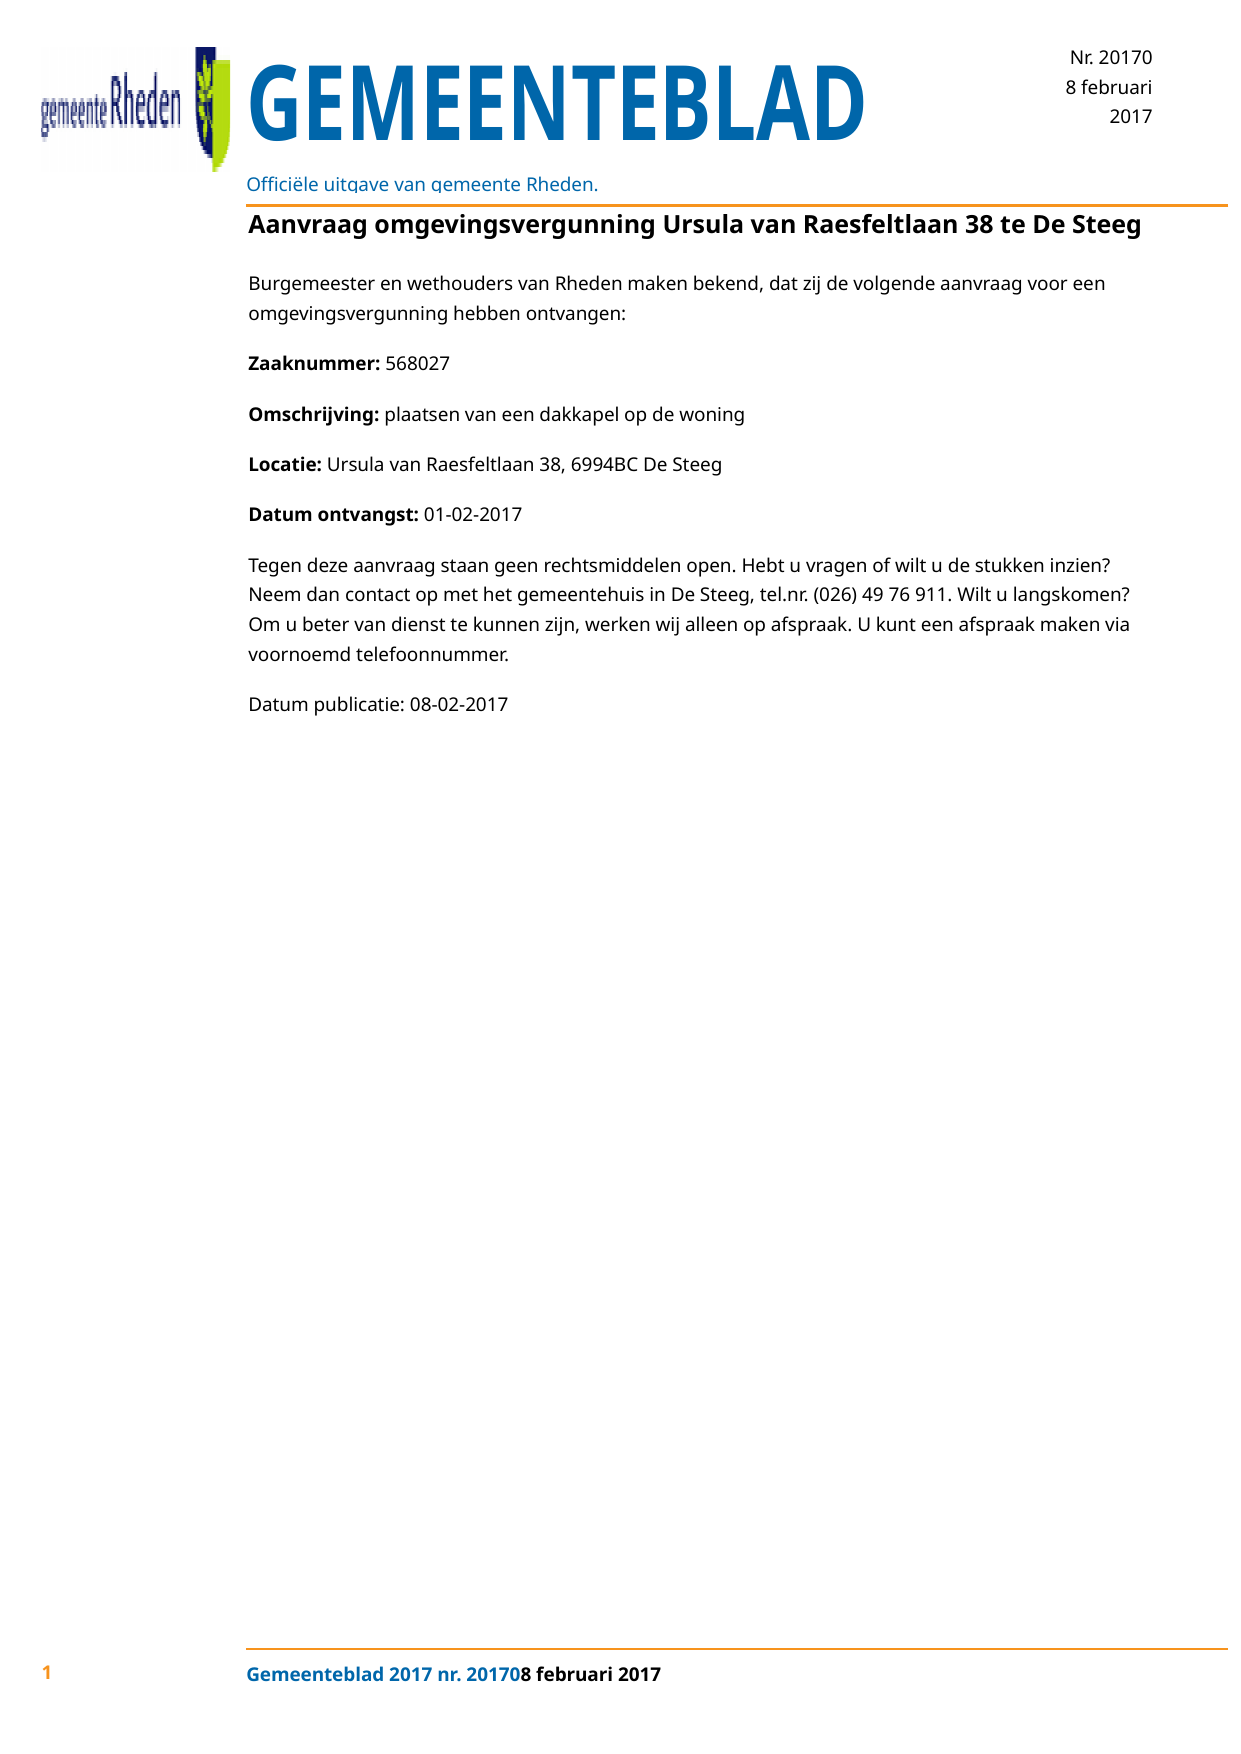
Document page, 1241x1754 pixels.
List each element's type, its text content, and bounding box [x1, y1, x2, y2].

picture [41, 47, 231, 172]
text Datum ontvangst: 01-02-2017 [248, 502, 1152, 527]
text Locatie: Ursula van Raesfeltlaan 38, 6994BC De Steeg [248, 451, 1152, 477]
text Aanvraag omgevingsvergunning Ursula van Raesfeltlaan 38 te De Steeg [248, 207, 1152, 241]
text Tegen deze aanvraag staan geen rechtsmiddelen open. Hebt u vragen of wilt u de stukken inzien? Neem dan contact op met het gemeentehuis in De Steeg, tel.nr. (026) 49 76 911. Wilt u langskomen? Om u beter van dienst te kunnen zijn, werken wij alleen op afspraak. U kunt een afspraak maken via voornoemd telefoonnummer. [248, 552, 1152, 666]
text Omschrijving: plaatsen van een dakkapel op de woning [248, 401, 1152, 426]
text Datum publicatie: 08-02-2017 [248, 691, 1152, 717]
text Zaaknummer: 568027 [248, 350, 1152, 376]
text Burgemeester en wethouders van Rheden maken bekend, dat zij de volgende aanvraag voor een omgevingsvergunning hebben ontvangen: [248, 270, 1152, 326]
